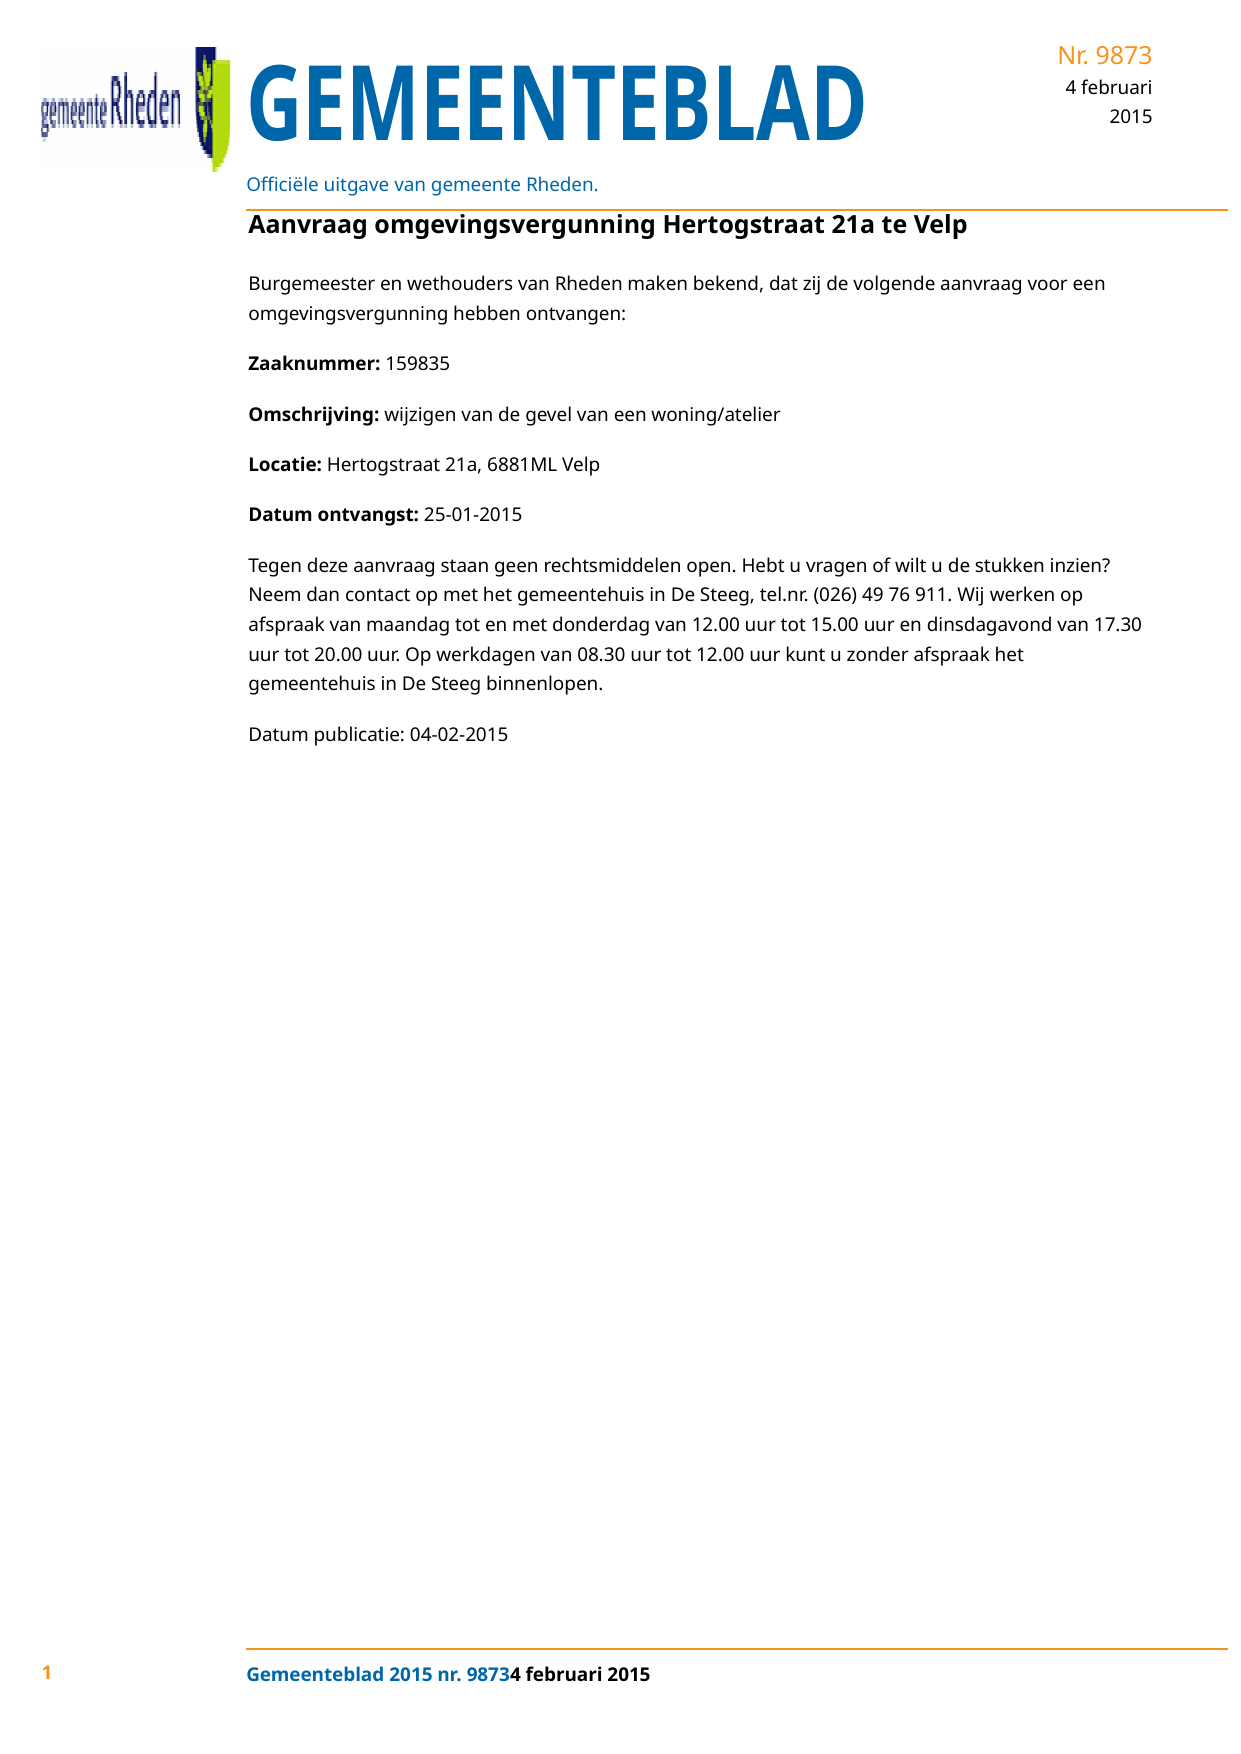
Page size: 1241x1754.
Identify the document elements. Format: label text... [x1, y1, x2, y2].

text Zaaknummer: 159835 [248, 350, 1152, 376]
picture [41, 47, 231, 172]
text Tegen deze aanvraag staan geen rechtsmiddelen open. Hebt u vragen of wilt u de stukken inzien? Neem dan contact op met het gemeentehuis in De Steeg, tel.nr. (026) 49 76 911. Wij werken op afspraak van maandag tot en met donderdag van 12.00 uur tot 15.00 uur en dinsdagavond van 17.30 uur tot 20.00 uur. Op werkdagen van 08.30 uur tot 12.00 uur kunt u zonder afspraak het gemeentehuis in De Steeg binnenlopen. [248, 552, 1152, 696]
text Omschrijving: wijzigen van de gevel van een woning/atelier [248, 401, 1152, 426]
text Burgemeester en wethouders van Rheden maken bekend, dat zij de volgende aanvraag voor een omgevingsvergunning hebben ontvangen: [248, 270, 1152, 326]
text Datum ontvangst: 25-01-2015 [248, 502, 1152, 527]
text Locatie: Hertogstraat 21a, 6881ML Velp [248, 451, 1152, 477]
text Aanvraag omgevingsvergunning Hertogstraat 21a te Velp [248, 211, 1152, 241]
text Datum publicatie: 04-02-2015 [248, 721, 1152, 746]
